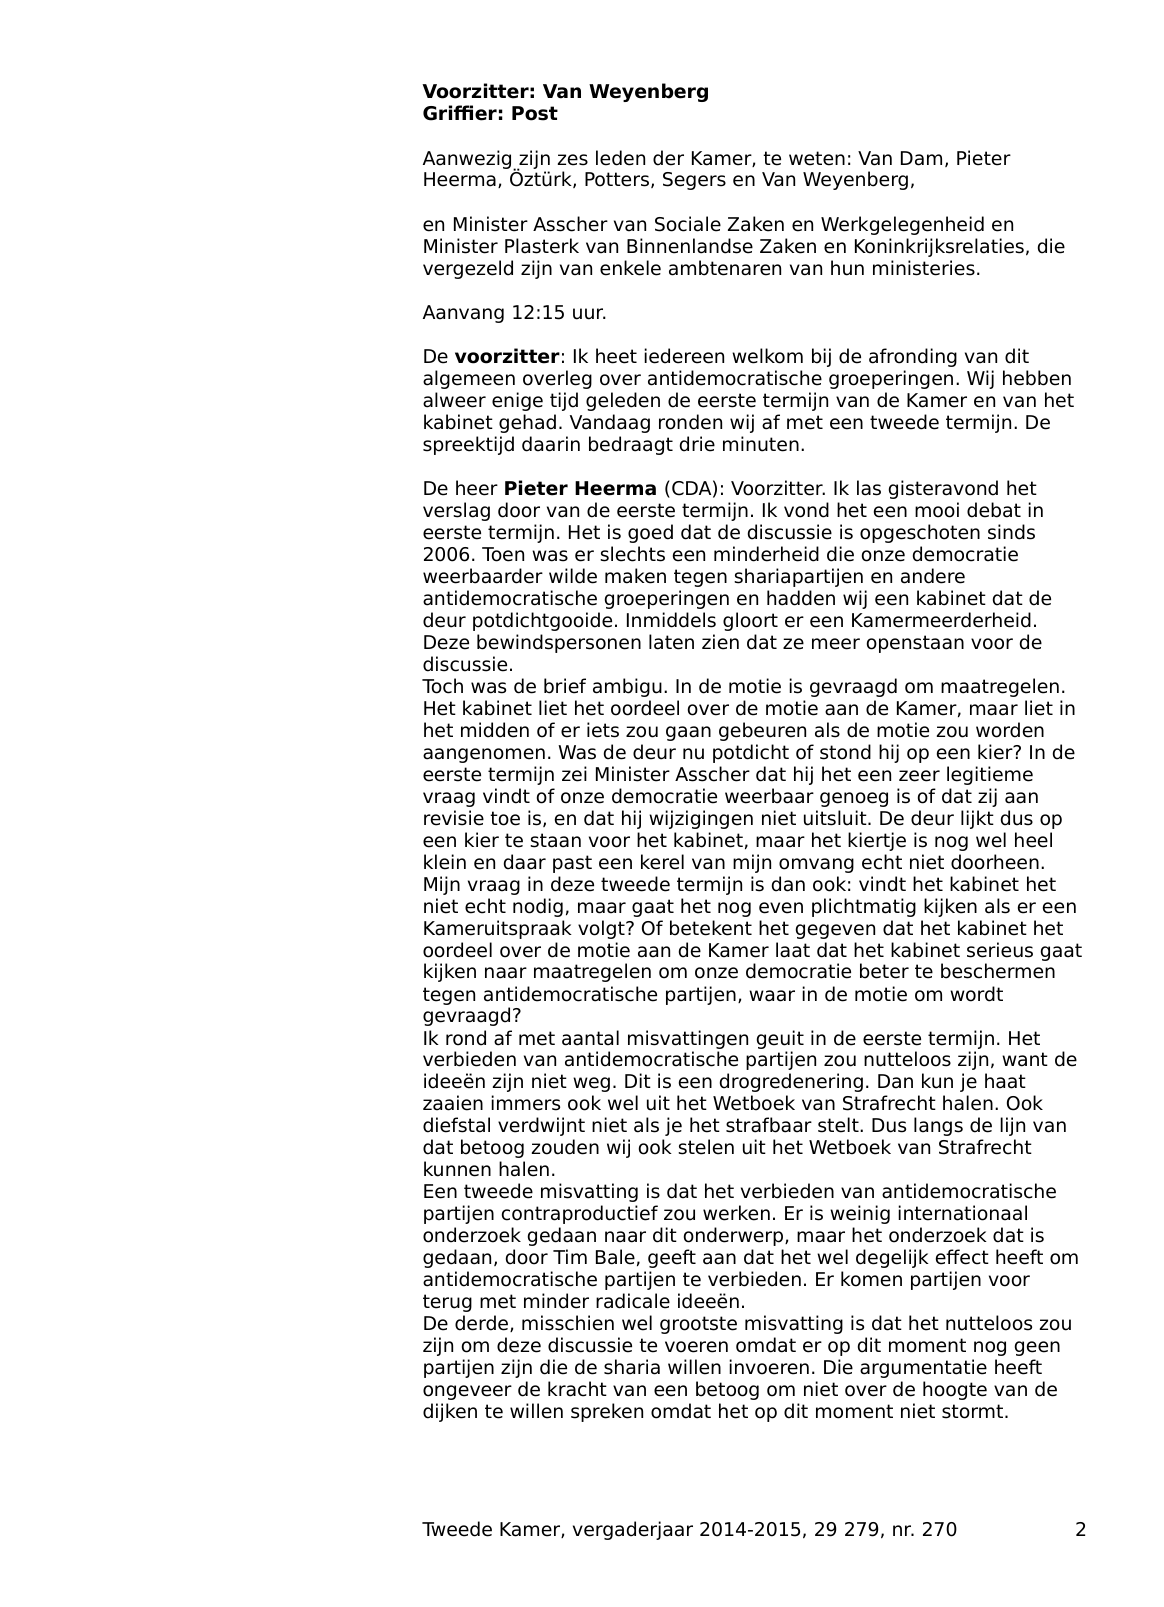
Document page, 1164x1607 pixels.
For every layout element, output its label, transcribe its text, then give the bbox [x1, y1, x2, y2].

text Aanwezig zijn zes leden der Kamer, te weten: Van Dam, Pieter Heerma, Öztürk, Potters, Segers en Van Weyenberg, [422, 147, 1087, 191]
text De voorzitter: Ik heet iedereen welkom bij de afronding van dit algemeen overleg over antidemocratische groeperingen. Wij hebben alweer enige tijd geleden de eerste termijn van de Kamer en van het kabinet gehad. Vandaag ronden wij af met een tweede termijn. De spreektijd daarin bedraagt drie minuten. [422, 346, 1087, 456]
text Aanvang 12:15 uur. [422, 302, 1087, 324]
text en Minister Asscher van Sociale Zaken en Werkgelegenheid en Minister Plasterk van Binnenlandse Zaken en Koninkrijksrelaties, die vergezeld zijn van enkele ambtenaren van hun ministeries. [422, 213, 1087, 279]
text Een tweede misvatting is dat het verbieden van antidemocratische partijen contraproductief zou werken. Er is weinig internationaal onderzoek gedaan naar dit onderwerp, maar het onderzoek dat is gedaan, door Tim Bale, geeft aan dat het wel degelijk effect heeft om antidemocratische partijen te verbieden. Er komen partijen voor terug met minder radicale ideeën. [422, 1181, 1087, 1313]
text Griffier: Post [422, 103, 1087, 125]
text De heer Pieter Heerma (CDA): Voorzitter. Ik las gisteravond het verslag door van de eerste termijn. Ik vond het een mooi debat in eerste termijn. Het is goed dat de discussie is opgeschoten sinds 2006. Toen was er slechts een minderheid die onze democratie weerbaarder wilde maken tegen shariapartijen en andere antidemocratische groeperingen en hadden wij een kabinet dat de deur potdichtgooide. Inmiddels gloort er een Kamermeerderheid. Deze bewindspersonen laten zien dat ze meer openstaan voor de discussie. [422, 478, 1087, 676]
text De derde, misschien wel grootste misvatting is dat het nutteloos zou zijn om deze discussie te voeren omdat er op dit moment nog geen partijen zijn die de sharia willen invoeren. Die argumentatie heeft ongeveer de kracht van een betoog om niet over de hoogte van de dijken te willen spreken omdat het op dit moment niet stormt. [422, 1313, 1087, 1423]
text Toch was de brief ambigu. In de motie is gevraagd om maatregelen. Het kabinet liet het oordeel over de motie aan de Kamer, maar liet in het midden of er iets zou gaan gebeuren als de motie zou worden aangenomen. Was de deur nu potdicht of stond hij op een kier? In de eerste termijn zei Minister Asscher dat hij het een zeer legitieme vraag vindt of onze democratie weerbaar genoeg is of dat zij aan revisie toe is, en dat hij wijzigingen niet uitsluit. De deur lijkt dus op een kier te staan voor het kabinet, maar het kiertje is nog wel heel klein en daar past een kerel van mijn omvang echt niet doorheen. Mijn vraag in deze tweede termijn is dan ook: vindt het kabinet het niet echt nodig, maar gaat het nog even plichtmatig kijken als er een Kameruitspraak volgt? Of betekent het gegeven dat het kabinet het oordeel over de motie aan de Kamer laat dat het kabinet serieus gaat kijken naar maatregelen om onze democratie beter te beschermen tegen antidemocratische partijen, waar in de motie om wordt gevraagd? [422, 676, 1087, 1027]
text Voorzitter: Van Weyenberg [422, 81, 1087, 103]
text Ik rond af met aantal misvattingen geuit in de eerste termijn. Het verbieden van antidemocratische partijen zou nutteloos zijn, want de ideeën zijn niet weg. Dit is een drogredenering. Dan kun je haat zaaien immers ook wel uit het Wetboek van Strafrecht halen. Ook diefstal verdwijnt niet als je het strafbaar stelt. Dus langs de lijn van dat betoog zouden wij ook stelen uit het Wetboek van Strafrecht kunnen halen. [422, 1027, 1087, 1181]
